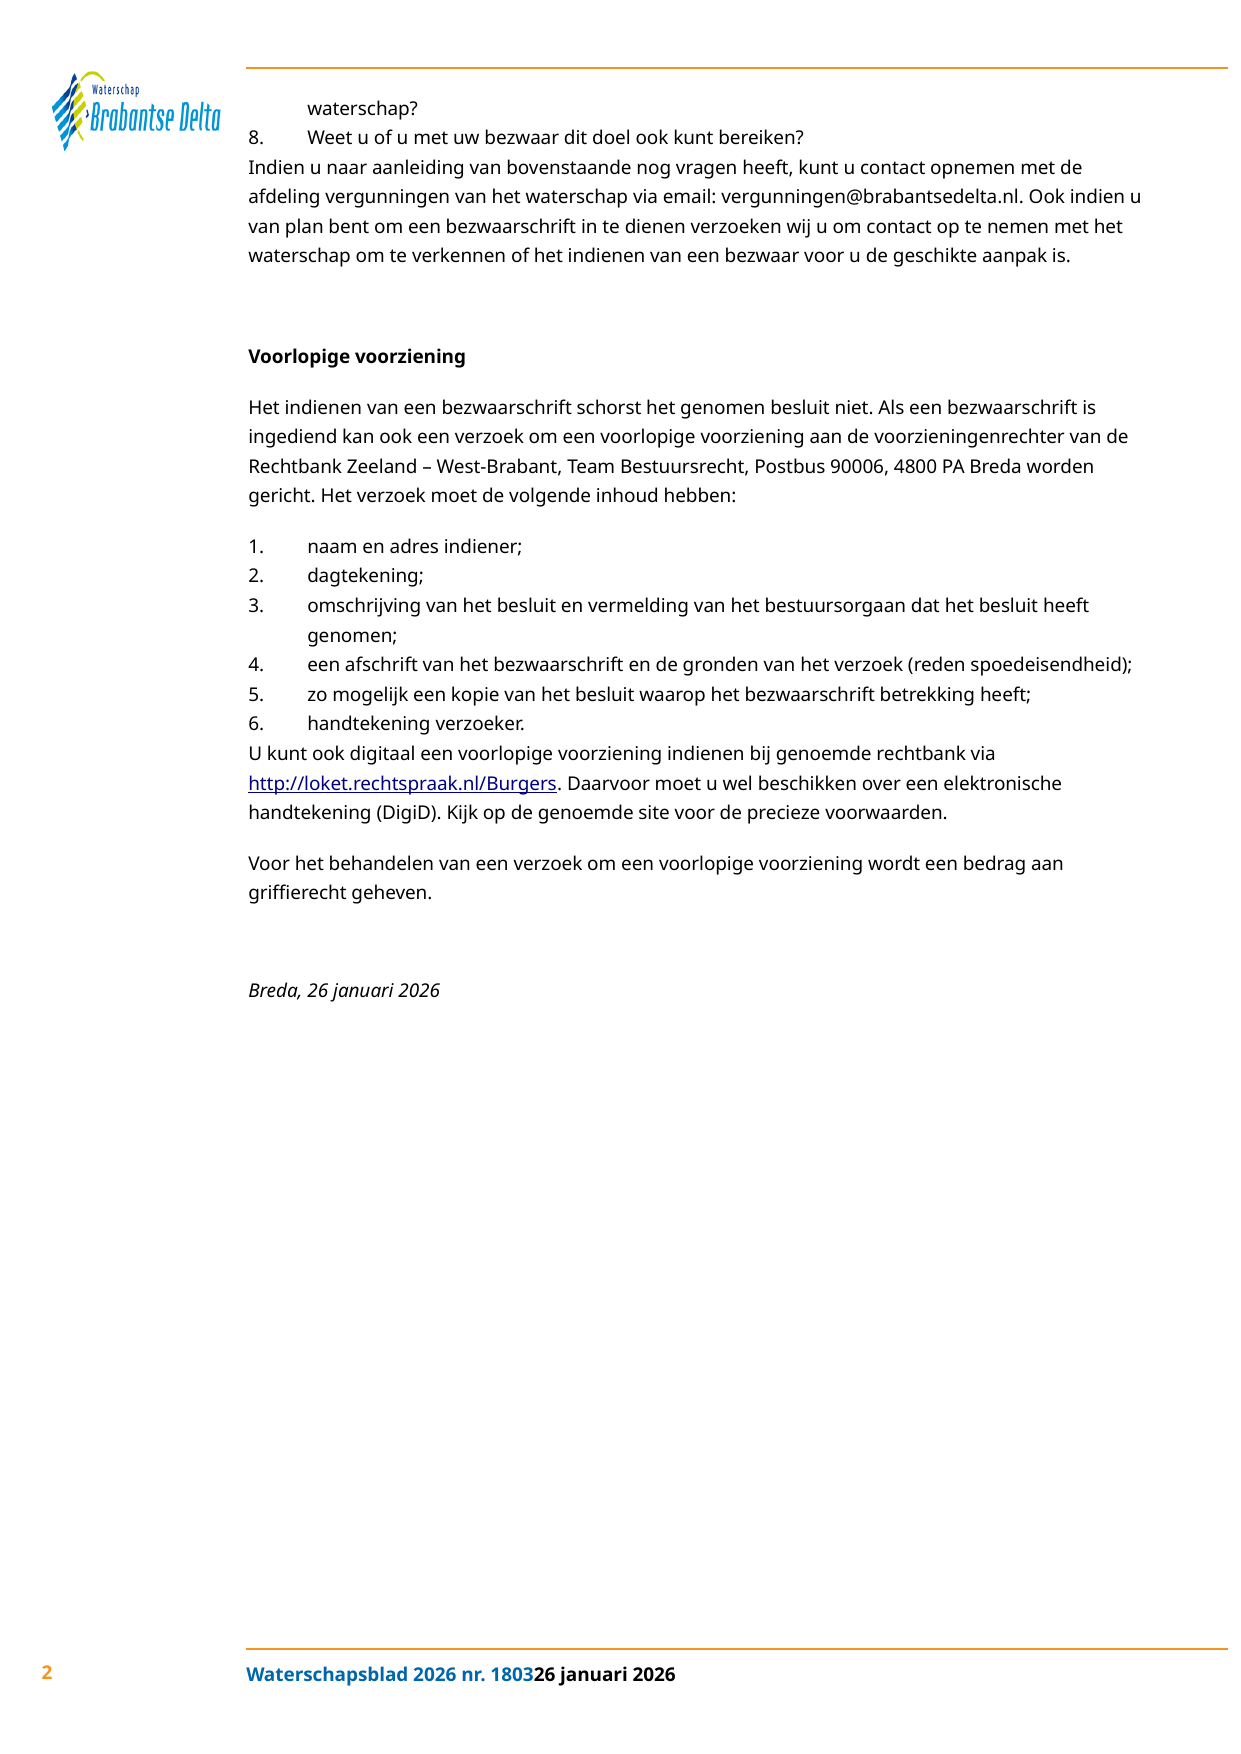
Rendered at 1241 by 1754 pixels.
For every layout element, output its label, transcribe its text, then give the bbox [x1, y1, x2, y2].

text U kunt ook digitaal een voorlopige voorziening indienen bij genoemde rechtbank via http://loket.rechtspraak.nl/Burgers. Daarvoor moet u wel beschikken over een elektronische handtekening (DigiD). Kijk op de genoemde site voor de precieze voorwaarden. [248, 740, 1152, 825]
list naam en adres indiener; [248, 533, 1152, 559]
text Het indienen van een bezwaarschrift schorst het genomen besluit niet. Als een bezwaarschrift is ingediend kan ook een verzoek om een voorlopige voorziening aan de voorzieningenrechter van de Rechtbank Zeeland – West-Brabant, Team Bestuursrecht, Postbus 90006, 4800 PA Breda worden gericht. Het verzoek moet de volgende inhoud hebben: [248, 394, 1152, 508]
list handtekening verzoeker. [248, 711, 1152, 736]
list zo mogelijk een kopie van het besluit waarop het bezwaarschrift betrekking heeft; [248, 681, 1152, 707]
text Voorlopige voorziening [248, 343, 1152, 369]
text Indien u naar aanleiding van bovenstaande nog vragen heeft, kunt u contact opnemen met de afdeling vergunningen van het waterschap via email: vergunningen@brabantsedelta.nl. Ook indien u van plan bent om een bezwaarschrift in te dienen verzoeken wij u om contact op te nemen met het waterschap om te verkennen of het indienen van een bezwaar voor u de geschikte aanpak is. [248, 154, 1152, 268]
list dagtekening; [248, 563, 1152, 588]
text Breda, 26 januari 2026 [248, 978, 1152, 1003]
list Weet u of u met uw bezwaar dit doel ook kunt bereiken? [248, 124, 1152, 150]
picture [41, 47, 231, 172]
list waterschap? [248, 95, 1152, 121]
list een afschrift van het bezwaarschrift en de gronden van het verzoek (reden spoedeisendheid); [248, 651, 1152, 677]
text Voor het behandelen van een verzoek om een voorlopige voorziening wordt een bedrag aan griffierecht geheven. [248, 850, 1152, 905]
list omschrijving van het besluit en vermelding van het bestuursorgaan dat het besluit heeft genomen; [248, 592, 1152, 648]
